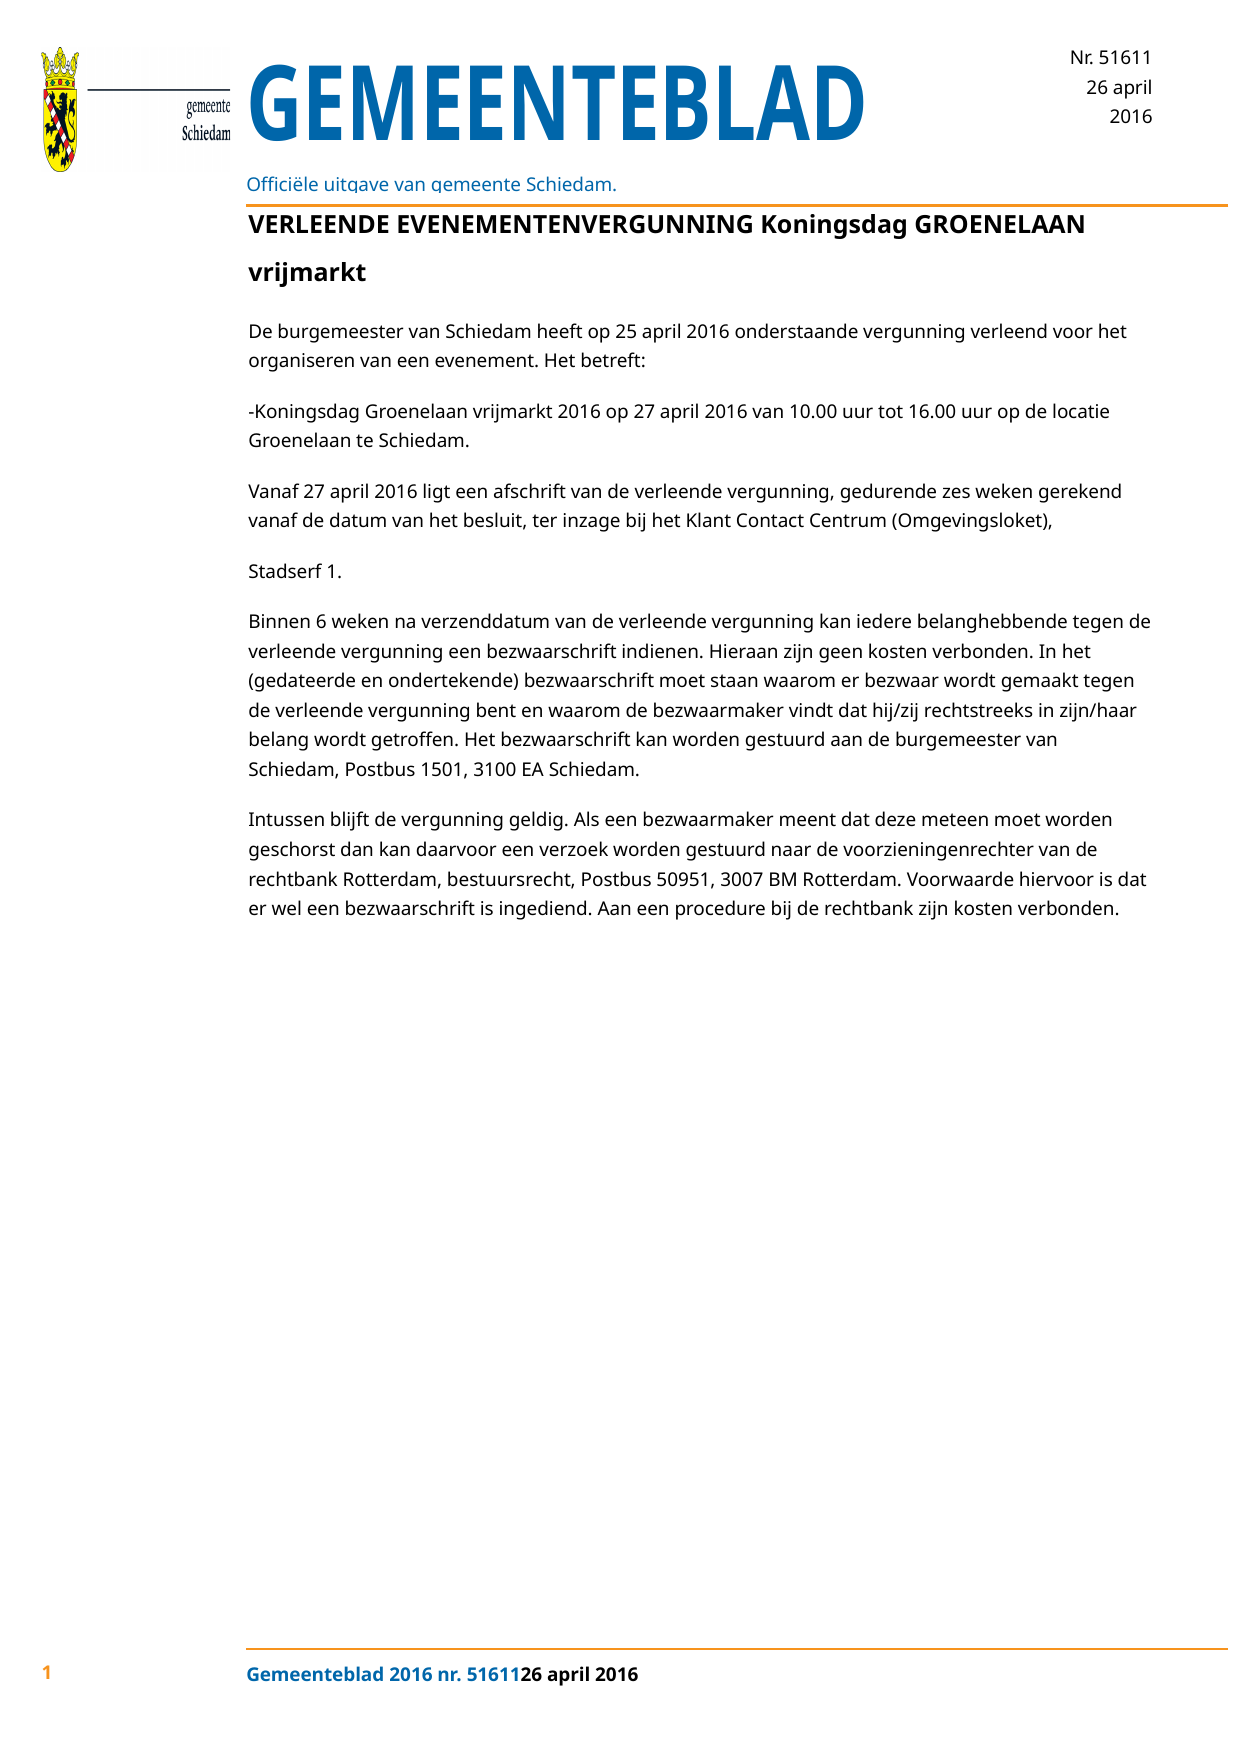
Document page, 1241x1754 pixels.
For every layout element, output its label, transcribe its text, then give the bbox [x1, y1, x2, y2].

text De burgemeester van Schiedam heeft op 25 april 2016 onderstaande vergunning verleend voor het organiseren van een evenement. Het betreft: [248, 318, 1152, 373]
text Intussen blijft de vergunning geldig. Als een bezwaarmaker meent dat deze meteen moet worden geschorst dan kan daarvoor een verzoek worden gestuurd naar de voorzieningenrechter van de rechtbank Rotterdam, bestuursrecht, Postbus 50951, 3007 BM Rotterdam. Voorwaarde hiervoor is dat er wel een bezwaarschrift is ingediend. Aan een procedure bij de rechtbank zijn kosten verbonden. [248, 807, 1152, 921]
text -Koningsdag Groenelaan vrijmarkt 2016 op 27 april 2016 van 10.00 uur tot 16.00 uur op de locatie Groenelaan te Schiedam. [248, 398, 1152, 453]
text Binnen 6 weken na verzenddatum van de verleende vergunning kan iedere belanghebbende tegen de verleende vergunning een bezwaarschrift indienen. Hieraan zijn geen kosten verbonden. In het (gedateerde en ondertekende) bezwaarschrift moet staan waarom er bezwaar wordt gemaakt tegen de verleende vergunning bent en waarom de bezwaarmaker vindt dat hij/zij rechtstreeks in zijn/haar belang wordt getroffen. Het bezwaarschrift kan worden gestuurd aan de burgemeester van Schiedam, Postbus 1501, 3100 EA Schiedam. [248, 608, 1152, 782]
text VERLEENDE EVENEMENTENVERGUNNING Koningsdag GROENELAAN vrijmarkt [248, 207, 1152, 288]
picture [41, 47, 231, 172]
text Vanaf 27 april 2016 ligt een afschrift van de verleende vergunning, gedurende zes weken gerekend vanaf de datum van het besluit, ter inzage bij het Klant Contact Centrum (Omgevingsloket), [248, 478, 1152, 533]
text Stadserf 1. [248, 558, 1152, 584]
